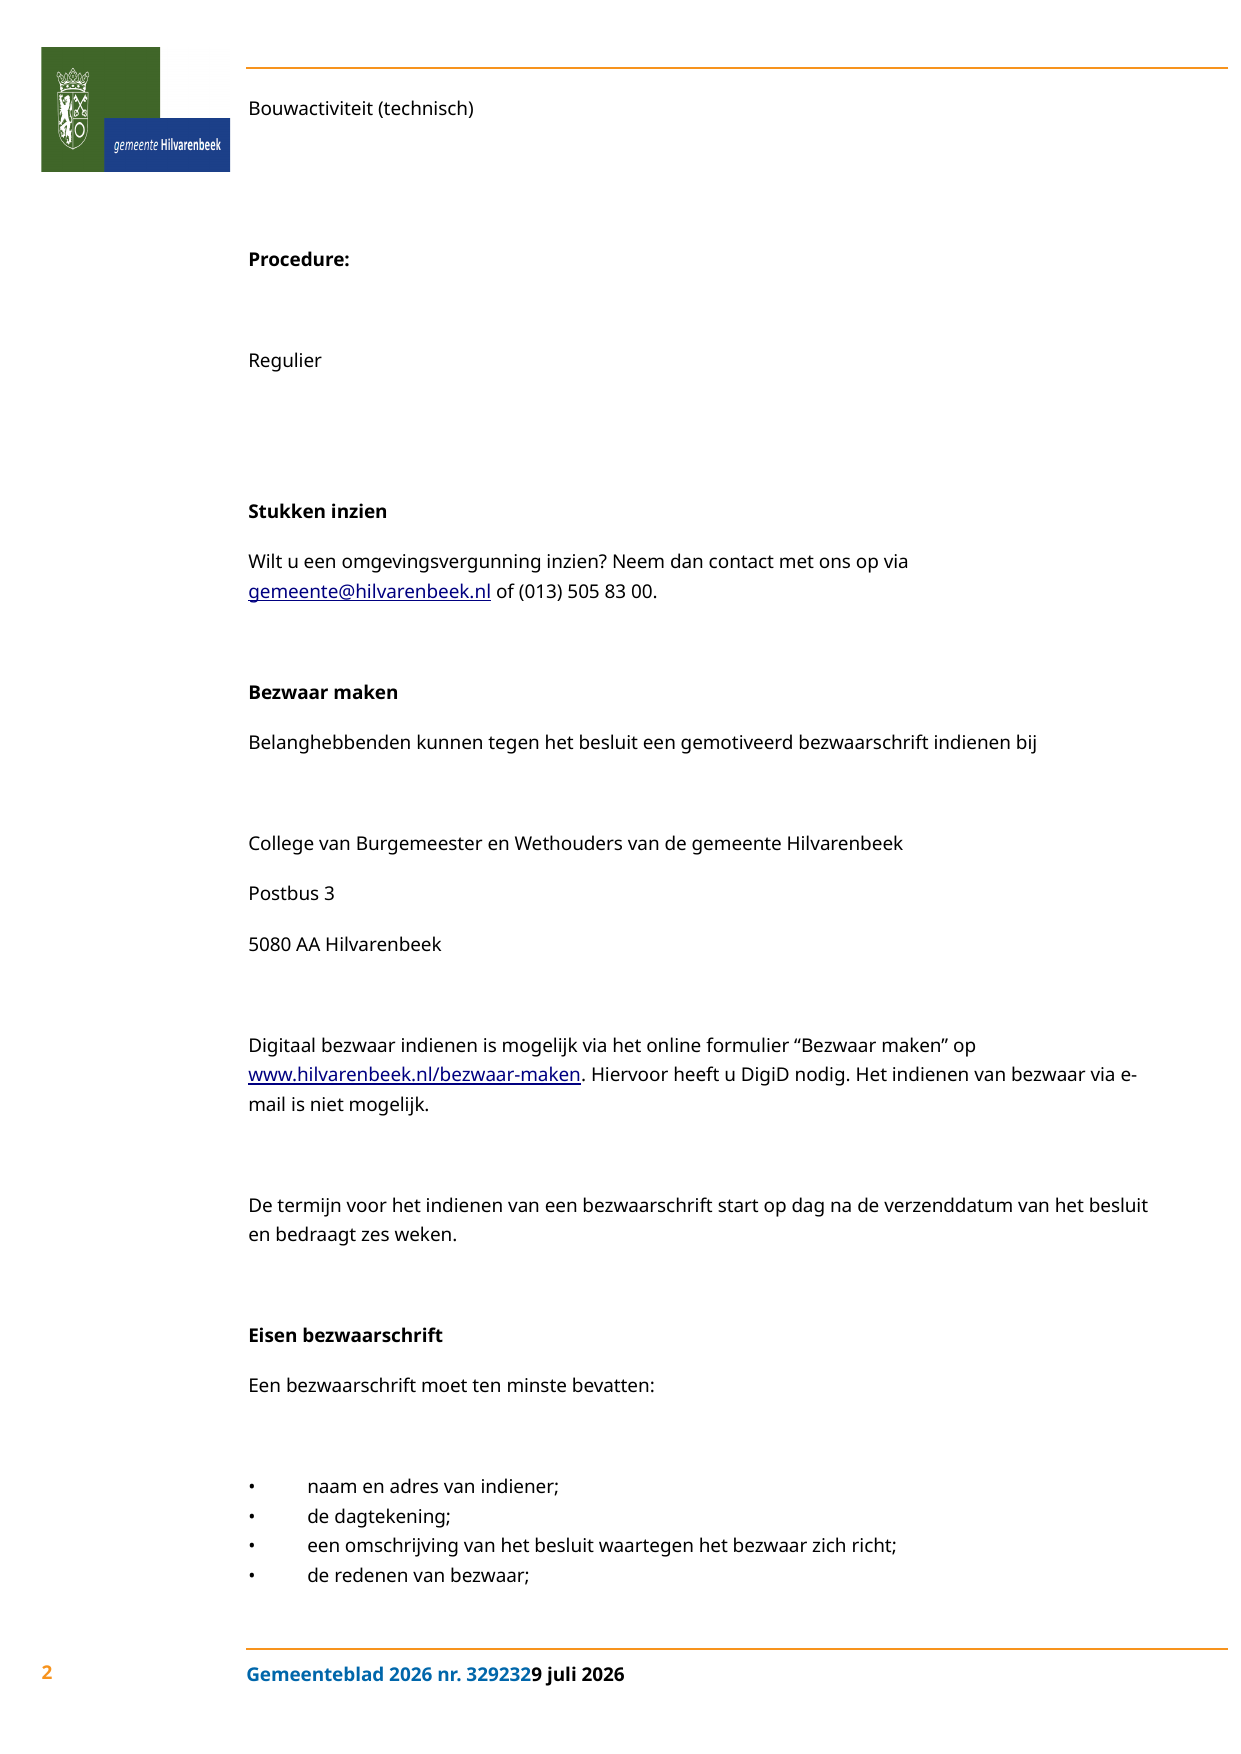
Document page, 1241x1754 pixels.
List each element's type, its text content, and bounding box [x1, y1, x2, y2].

text 5080 AA Hilvarenbeek [248, 931, 1152, 957]
text Postbus 3 [248, 881, 1152, 906]
list de redenen van bezwaar; [248, 1562, 1152, 1588]
text Een bezwaarschrift moet ten minste bevatten: [248, 1373, 1152, 1398]
text Procedure: [248, 246, 1152, 272]
text Belanghebbenden kunnen tegen het besluit een gemotiveerd bezwaarschrift indienen bij [248, 729, 1152, 755]
list naam en adres van indiener; [248, 1473, 1152, 1499]
text Wilt u een omgevingsvergunning inzien? Neem dan contact met ons op via gemeente@hilvarenbeek.nl of (013) 505 83 00. [248, 548, 1152, 604]
text Bouwactiviteit (technisch) [248, 95, 1152, 121]
text College van Burgemeester en Wethouders van de gemeente Hilvarenbeek [248, 830, 1152, 856]
text Eisen bezwaarschrift [248, 1322, 1152, 1348]
picture [41, 47, 231, 172]
text Stukken inzien [248, 498, 1152, 524]
text Regulier [248, 347, 1152, 373]
text De termijn voor het indienen van een bezwaarschrift start op dag na de verzenddatum van het besluit en bedraagt zes weken. [248, 1192, 1152, 1247]
text Bezwaar maken [248, 679, 1152, 705]
list een omschrijving van het besluit waartegen het bezwaar zich richt; [248, 1533, 1152, 1558]
text Digitaal bezwaar indienen is mogelijk via het online formulier “Bezwaar maken” op www.hilvarenbeek.nl/bezwaar-maken. Hiervoor heeft u DigiD nodig. Het indienen van bezwaar via e-mail is niet mogelijk. [248, 1032, 1152, 1117]
list de dagtekening; [248, 1503, 1152, 1529]
